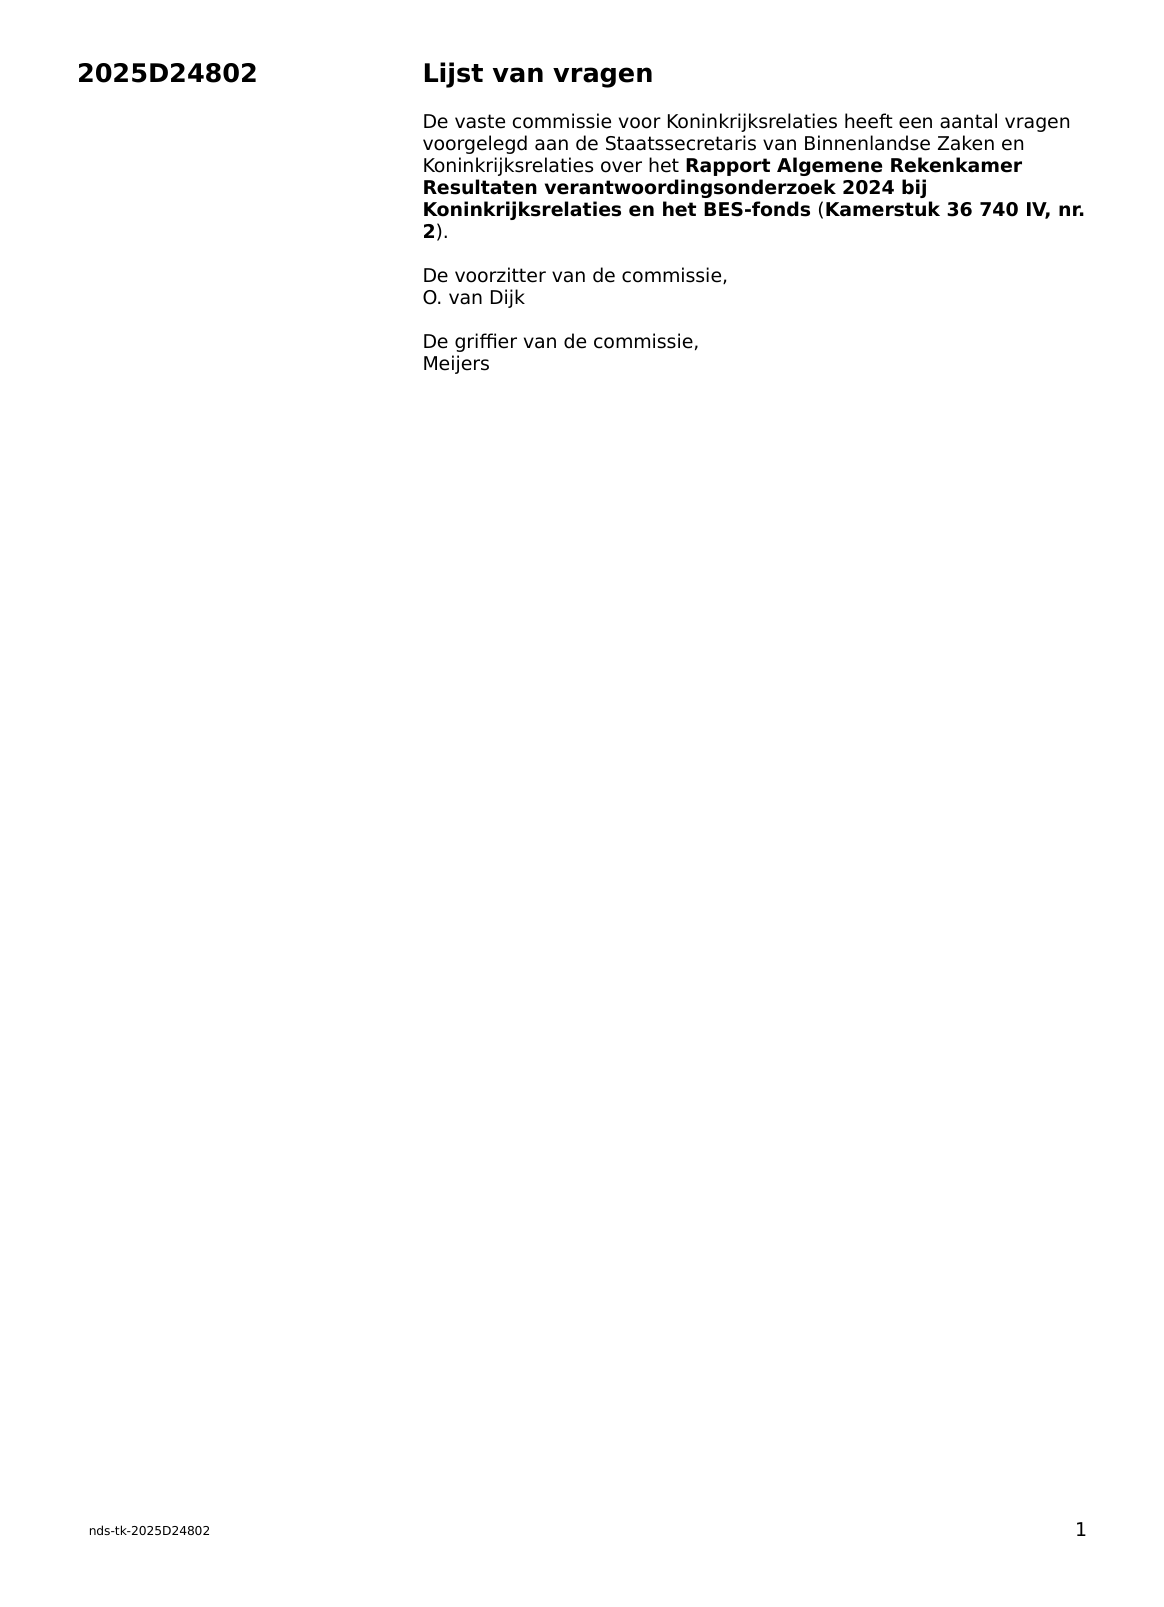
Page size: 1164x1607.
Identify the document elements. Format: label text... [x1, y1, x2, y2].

text O. van Dijk [422, 287, 1087, 309]
text De griffier van de commissie, [422, 331, 1087, 353]
text nds-tk-2025D24802 [88, 1524, 323, 1538]
text De voorzitter van de commissie, [422, 265, 1087, 287]
text 2025D24802 Lijst van vragen [77, 59, 1087, 89]
text Meijers [422, 353, 1087, 375]
text De vaste commissie voor Koninkrijksrelaties heeft een aantal vragen voorgelegd aan de Staatssecretaris van Binnenlandse Zaken en Koninkrijksrelaties over het Rapport Algemene Rekenkamer Resultaten verantwoordingsonderzoek 2024 bij Koninkrijksrelaties en het BES-fonds (Kamerstuk 36 740 IV, nr. 2). [422, 111, 1087, 243]
